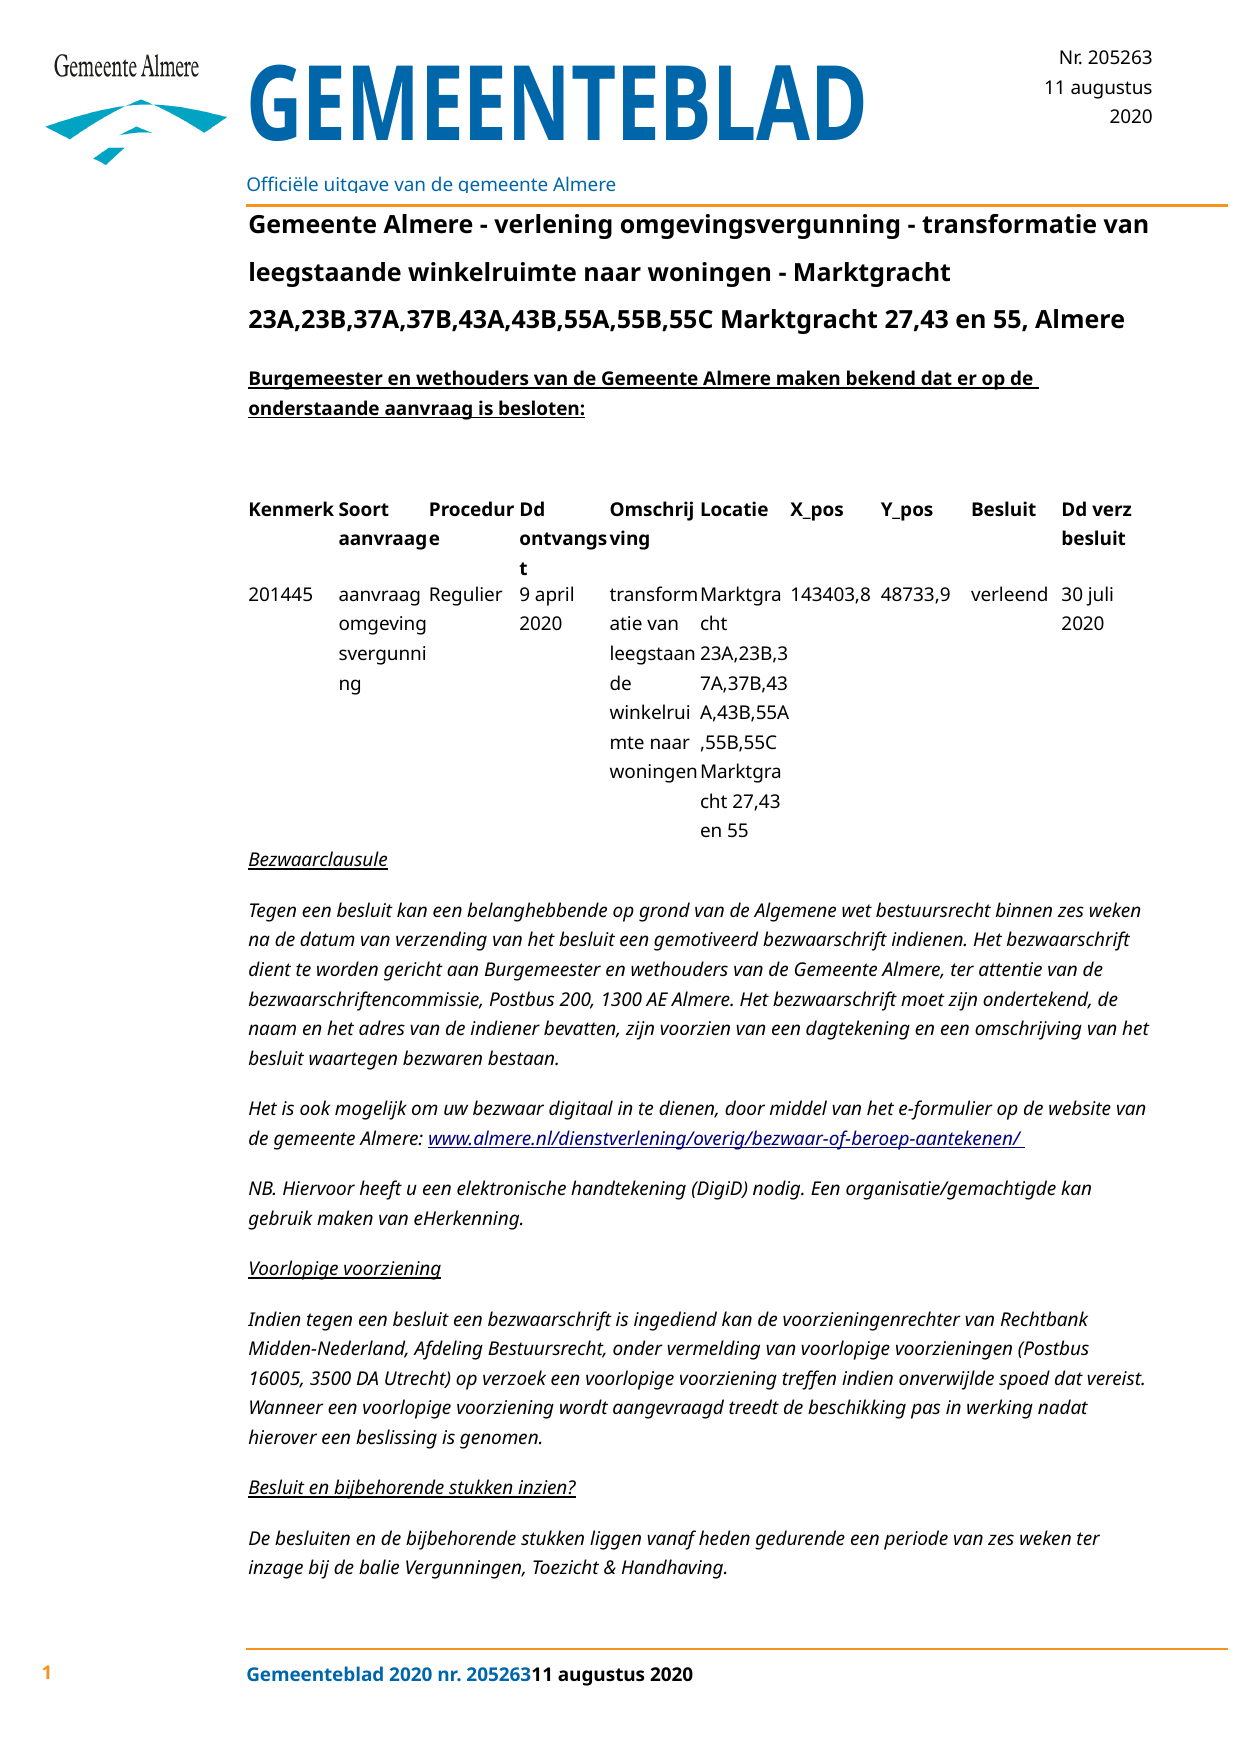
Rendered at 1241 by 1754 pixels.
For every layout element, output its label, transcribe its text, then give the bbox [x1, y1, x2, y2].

table_header Dd ontvangst [519, 496, 609, 581]
text Gemeente Almere - verlening omgevingsvergunning - transformatie van leegstaande winkelruimte naar woningen - Marktgracht 23A,23B,37A,37B,43A,43B,55A,55B,55C Marktgracht 27,43 en 55, Almere [248, 207, 1152, 336]
table_cell aanvraag omgevingsvergunning [338, 581, 429, 843]
text NB. Hiervoor heeft u een elektronische handtekening (DigiD) nodig. Een organisatie/gemachtigde kan gebruik maken van eHerkenning. [248, 1175, 1152, 1231]
text Voorlopige voorziening [248, 1255, 1152, 1281]
text Burgemeester en wethouders van de Gemeente Almere maken bekend dat er op de onderstaande aanvraag is besloten: [248, 366, 1152, 421]
table_cell 30 juli 2020 [1061, 581, 1152, 843]
text Besluit en bijbehorende stukken inzien? [248, 1474, 1152, 1500]
text Het is ook mogelijk om uw bezwaar digitaal in te dienen, door middel van het e-formulier op de website van de gemeente Almere: www.almere.nl/dienstverlening/overig/bezwaar-of-beroep-aantekenen/ [248, 1095, 1152, 1151]
table_cell Marktgracht 23A,23B,37A,37B,43A,43B,55A,55B,55C Marktgracht 27,43 en 55 [700, 581, 790, 843]
text De besluiten en de bijbehorende stukken liggen vanaf heden gedurende een periode van zes weken ter inzage bij de balie Vergunningen, Toezicht & Handhaving. [248, 1525, 1152, 1580]
table_cell 143403,8 [790, 581, 881, 843]
table_cell 9 april 2020 [519, 581, 609, 843]
table_header X_pos [790, 496, 881, 581]
table_header Locatie [700, 496, 790, 581]
text Tegen een besluit kan een belanghebbende op grond van de Algemene wet bestuursrecht binnen zes weken na de datum van verzending van het besluit een gemotiveerd bezwaarschrift indienen. Het bezwaarschrift dient te worden gericht aan Burgemeester en wethouders van de Gemeente Almere, ter attentie van de bezwaarschriftencommissie, Postbus 200, 1300 AE Almere. Het bezwaarschrift moet zijn ondertekend, de naam en het adres van de indiener bevatten, zijn voorzien van een dagtekening en een omschrijving van het besluit waartegen bezwaren bestaan. [248, 897, 1152, 1071]
table_header Dd verz besluit [1061, 496, 1152, 581]
picture [41, 47, 231, 172]
table_cell Regulier [429, 581, 519, 843]
text Indien tegen een besluit een bezwaarschrift is ingediend kan de voorzieningenrechter van Rechtbank Midden-Nederland, Afdeling Bestuursrecht, onder vermelding van voorlopige voorzieningen (Postbus 16005, 3500 DA Utrecht) op verzoek een voorlopige voorziening treffen indien onverwijlde spoed dat vereist. Wanneer een voorlopige voorziening wordt aangevraagd treedt de beschikking pas in werking nadat hierover een beslissing is genomen. [248, 1306, 1152, 1450]
table_header Procedure [429, 496, 519, 581]
table_cell 201445 [248, 581, 338, 843]
table_header Y_pos [881, 496, 971, 581]
table_header Omschrijving [609, 496, 700, 581]
table_cell transformatie van leegstaande winkelruimte naar woningen [609, 581, 700, 843]
table_header Besluit [971, 496, 1061, 581]
text Bezwaarclausule [248, 847, 1152, 872]
table_cell 48733,9 [881, 581, 971, 843]
table_cell verleend [971, 581, 1061, 843]
table_header Kenmerk [248, 496, 338, 581]
table_header Soort aanvraag [338, 496, 429, 581]
